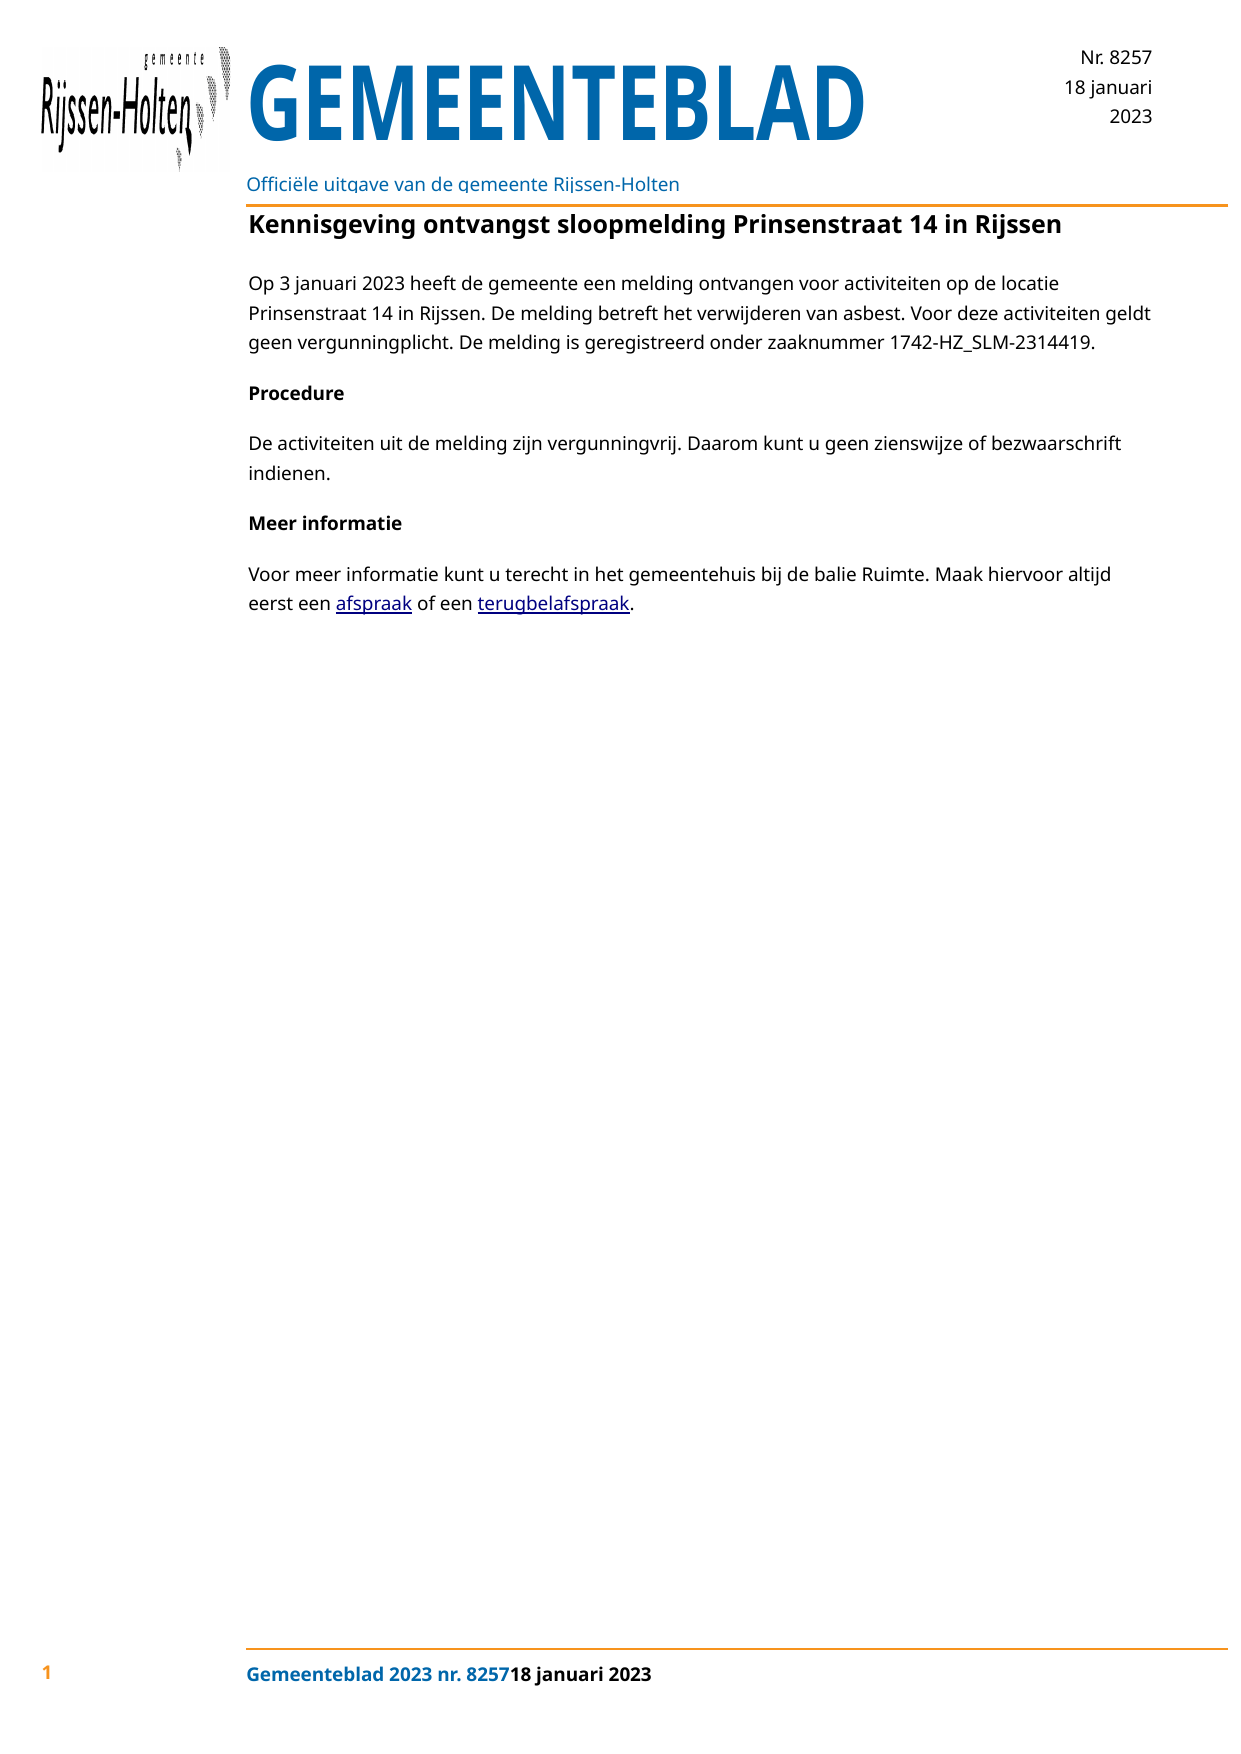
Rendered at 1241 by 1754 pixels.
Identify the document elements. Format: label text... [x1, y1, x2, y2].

picture [41, 47, 231, 172]
text Procedure [248, 380, 1152, 406]
text Meer informatie [248, 510, 1152, 536]
text Kennisgeving ontvangst sloopmelding Prinsenstraat 14 in Rijssen [248, 207, 1152, 241]
text De activiteiten uit de melding zijn vergunningvrij. Daarom kunt u geen zienswijze of bezwaarschrift indienen. [248, 430, 1152, 486]
text Voor meer informatie kunt u terecht in het gemeentehuis bij de balie Ruimte. Maak hiervoor altijd eerst een afspraak of een terugbelafspraak. [248, 561, 1152, 616]
text Op 3 januari 2023 heeft de gemeente een melding ontvangen voor activiteiten op de locatie Prinsenstraat 14 in Rijssen. De melding betreft het verwijderen van asbest. Voor deze activiteiten geldt geen vergunningplicht. De melding is geregistreerd onder zaaknummer 1742-HZ_SLM-2314419. [248, 270, 1152, 355]
